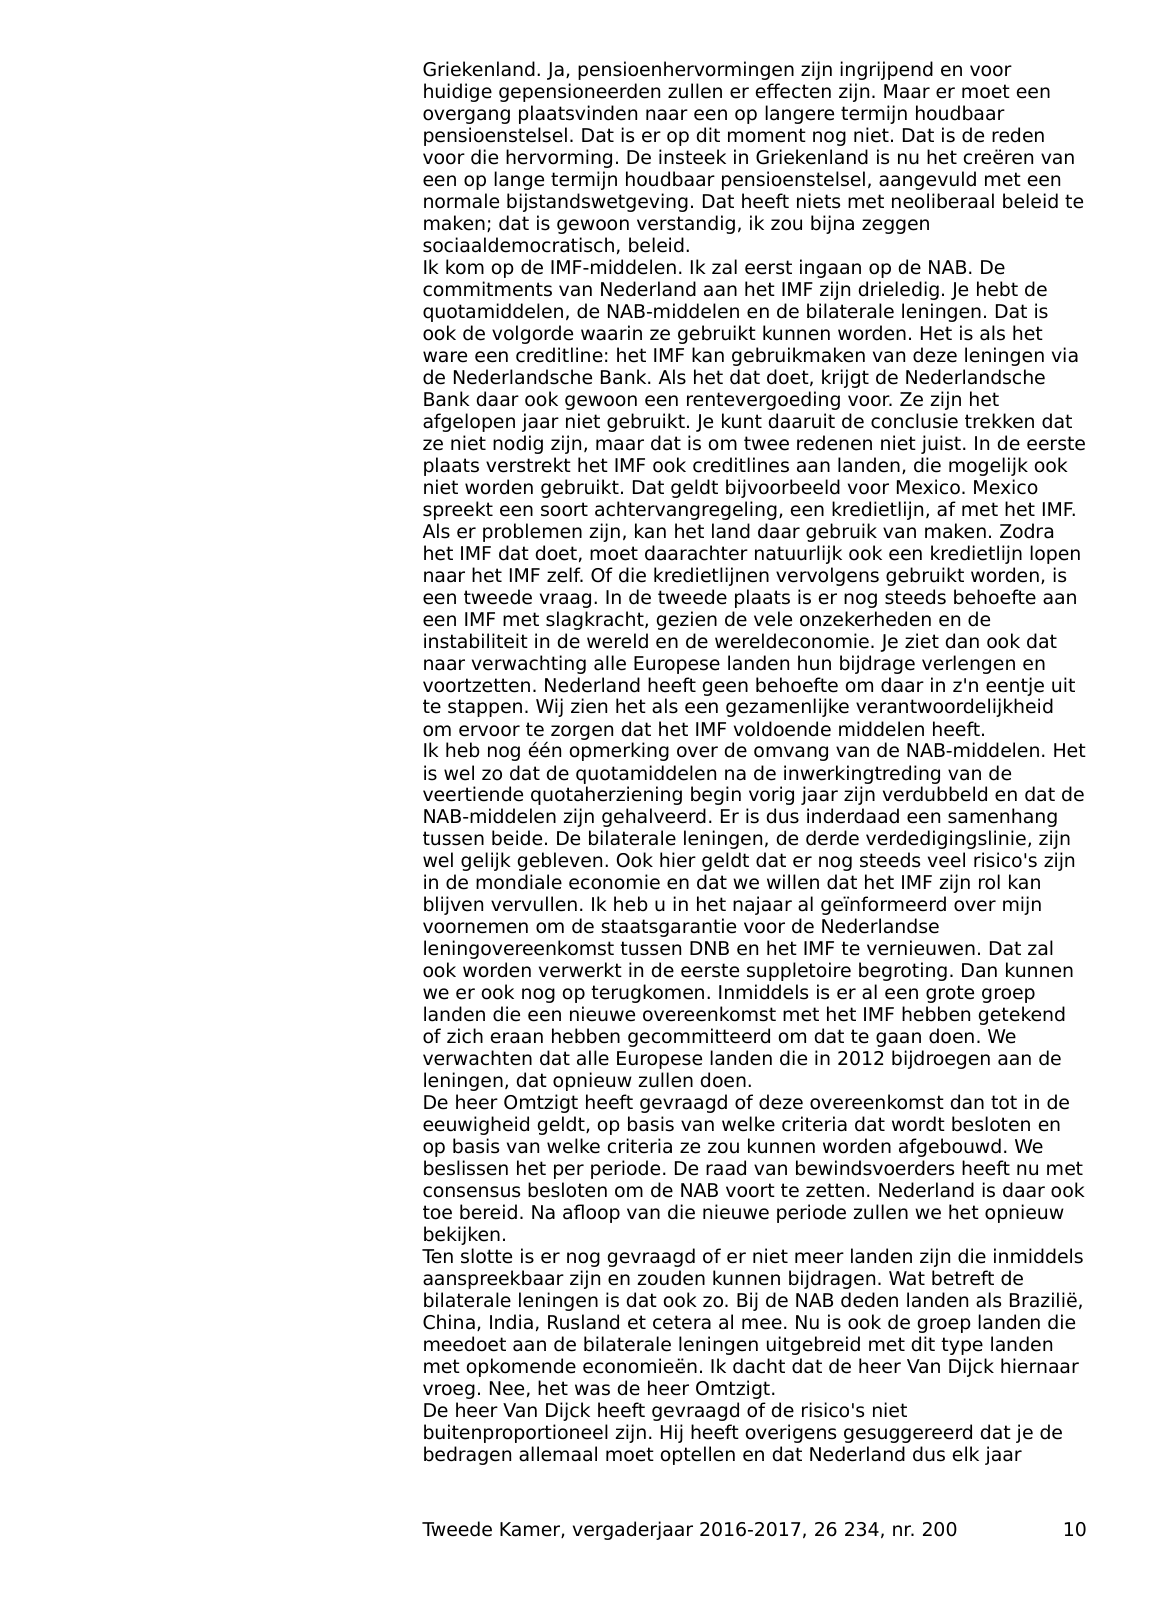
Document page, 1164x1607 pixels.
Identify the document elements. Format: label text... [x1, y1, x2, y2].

text Ik heb nog één opmerking over de omvang van de NAB-middelen. Het is wel zo dat de quotamiddelen na de inwerkingtreding van de veertiende quotaherziening begin vorig jaar zijn verdubbeld en dat de NAB-middelen zijn gehalveerd. Er is dus inderdaad een samenhang tussen beide. De bilaterale leningen, de derde verdedigingslinie, zijn wel gelijk gebleven. Ook hier geldt dat er nog steeds veel risico's zijn in de mondiale economie en dat we willen dat het IMF zijn rol kan blijven vervullen. Ik heb u in het najaar al geïnformeerd over mijn voornemen om de staatsgarantie voor de Nederlandse leningovereenkomst tussen DNB en het IMF te vernieuwen. Dat zal ook worden verwerkt in de eerste suppletoire begroting. Dan kunnen we er ook nog op terugkomen. Inmiddels is er al een grote groep landen die een nieuwe overeenkomst met het IMF hebben getekend of zich eraan hebben gecommitteerd om dat te gaan doen. We verwachten dat alle Europese landen die in 2012 bijdroegen aan de leningen, dat opnieuw zullen doen. [422, 740, 1087, 1092]
text Ik kom op de IMF-middelen. Ik zal eerst ingaan op de NAB. De commitments van Nederland aan het IMF zijn drieledig. Je hebt de quotamiddelen, de NAB-middelen en de bilaterale leningen. Dat is ook de volgorde waarin ze gebruikt kunnen worden. Het is als het ware een creditline: het IMF kan gebruikmaken van deze leningen via de Nederlandsche Bank. Als het dat doet, krijgt de Nederlandsche Bank daar ook gewoon een rentevergoeding voor. Ze zijn het afgelopen jaar niet gebruikt. Je kunt daaruit de conclusie trekken dat ze niet nodig zijn, maar dat is om twee redenen niet juist. In de eerste plaats verstrekt het IMF ook creditlines aan landen, die mogelijk ook niet worden gebruikt. Dat geldt bijvoorbeeld voor Mexico. Mexico spreekt een soort achtervangregeling, een kredietlijn, af met het IMF. Als er problemen zijn, kan het land daar gebruik van maken. Zodra het IMF dat doet, moet daarachter natuurlijk ook een kredietlijn lopen naar het IMF zelf. Of die kredietlijnen vervolgens gebruikt worden, is een tweede vraag. In de tweede plaats is er nog steeds behoefte aan een IMF met slagkracht, gezien de vele onzekerheden en de instabiliteit in de wereld en de wereldeconomie. Je ziet dan ook dat naar verwachting alle Europese landen hun bijdrage verlengen en voortzetten. Nederland heeft geen behoefte om daar in z'n eentje uit te stappen. Wij zien het als een gezamenlijke verantwoordelijkheid om ervoor te zorgen dat het IMF voldoende middelen heeft. [422, 257, 1087, 740]
text De heer Omtzigt heeft gevraagd of deze overeenkomst dan tot in de eeuwigheid geldt, op basis van welke criteria dat wordt besloten en op basis van welke criteria ze zou kunnen worden afgebouwd. We beslissen het per periode. De raad van bewindsvoerders heeft nu met consensus besloten om de NAB voort te zetten. Nederland is daar ook toe bereid. Na afloop van die nieuwe periode zullen we het opnieuw bekijken. [422, 1092, 1087, 1246]
text Griekenland. Ja, pensioenhervormingen zijn ingrijpend en voor huidige gepensioneerden zullen er effecten zijn. Maar er moet een overgang plaatsvinden naar een op langere termijn houdbaar pensioenstelsel. Dat is er op dit moment nog niet. Dat is de reden voor die hervorming. De insteek in Griekenland is nu het creëren van een op lange termijn houdbaar pensioenstelsel, aangevuld met een normale bijstandswetgeving. Dat heeft niets met neoliberaal beleid te maken; dat is gewoon verstandig, ik zou bijna zeggen sociaaldemocratisch, beleid. [422, 59, 1087, 257]
text Ten slotte is er nog gevraagd of er niet meer landen zijn die inmiddels aanspreekbaar zijn en zouden kunnen bijdragen. Wat betreft de bilaterale leningen is dat ook zo. Bij de NAB deden landen als Brazilië, China, India, Rusland et cetera al mee. Nu is ook de groep landen die meedoet aan de bilaterale leningen uitgebreid met dit type landen met opkomende economieën. Ik dacht dat de heer Van Dijck hiernaar vroeg. Nee, het was de heer Omtzigt. [422, 1246, 1087, 1400]
text De heer Van Dijck heeft gevraagd of de risico's niet buitenproportioneel zijn. Hij heeft overigens gesuggereerd dat je de bedragen allemaal moet optellen en dat Nederland dus elk jaar [422, 1400, 1087, 1466]
